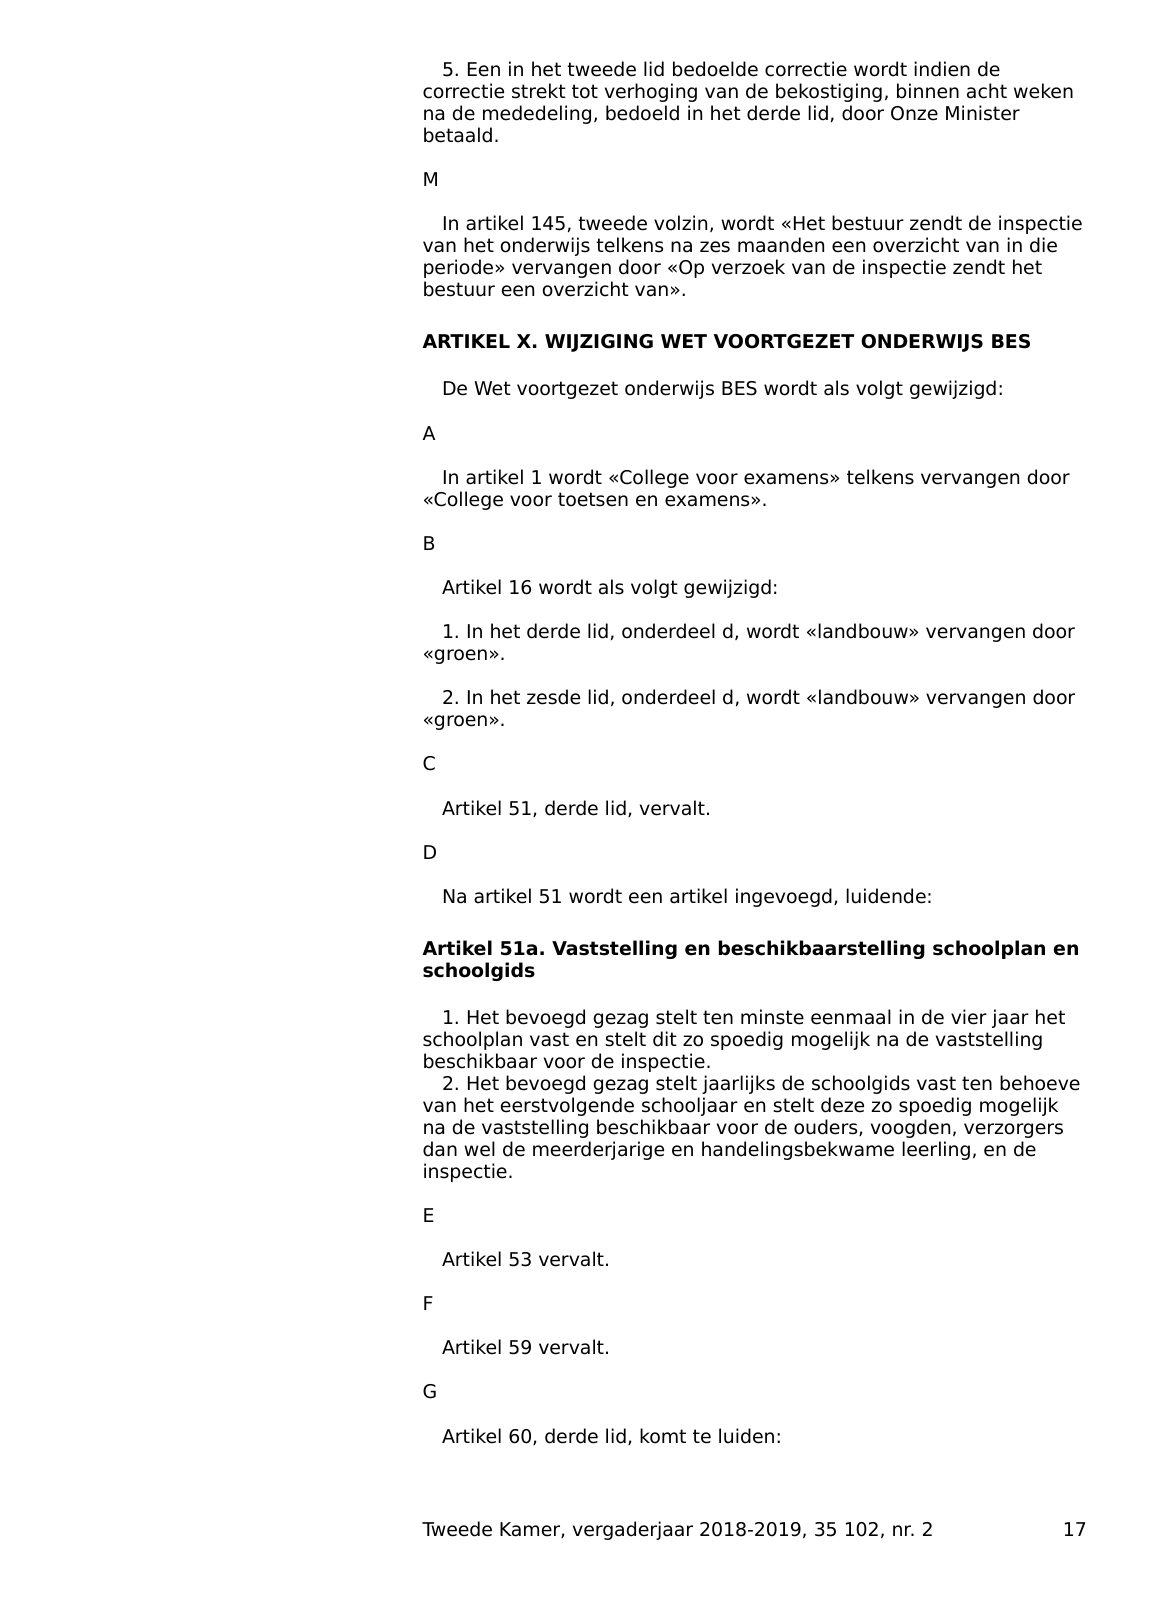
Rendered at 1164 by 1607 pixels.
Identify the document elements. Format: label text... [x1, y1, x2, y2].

text B [422, 533, 1087, 555]
text 2. Het bevoegd gezag stelt jaarlijks de schoolgids vast ten behoeve van het eerstvolgende schooljaar en stelt deze zo spoedig mogelijk na de vaststelling beschikbaar voor de ouders, voogden, verzorgers dan wel de meerderjarige en handelingsbekwame leerling, en de inspectie. [422, 1073, 1087, 1183]
subtitle Artikel 51a. Vaststelling en beschikbaarstelling schoolplan en schoolgids [422, 938, 1087, 982]
text 1. Het bevoegd gezag stelt ten minste eenmaal in de vier jaar het schoolplan vast en stelt dit zo spoedig mogelijk na de vaststelling beschikbaar voor de inspectie. [422, 1007, 1087, 1073]
text A [422, 422, 1087, 444]
text Na artikel 51 wordt een artikel ingevoegd, luidende: [422, 886, 1087, 908]
text Artikel 51, derde lid, vervalt. [422, 797, 1087, 819]
text E [422, 1205, 1087, 1227]
text In artikel 145, tweede volzin, wordt «Het bestuur zendt de inspectie van het onderwijs telkens na zes maanden een overzicht van in die periode» vervangen door «Op verzoek van de inspectie zendt het bestuur een overzicht van». [422, 213, 1087, 301]
text Artikel 16 wordt als volgt gewijzigd: [422, 577, 1087, 599]
text 5. Een in het tweede lid bedoelde correctie wordt indien de correctie strekt tot verhoging van de bekostiging, binnen acht weken na de mededeling, bedoeld in het derde lid, door Onze Minister betaald. [422, 59, 1087, 147]
text F [422, 1293, 1087, 1315]
text C [422, 753, 1087, 775]
text 1. In het derde lid, onderdeel d, wordt «landbouw» vervangen door «groen». [422, 621, 1087, 665]
text In artikel 1 wordt «College voor examens» telkens vervangen door «College voor toetsen en examens». [422, 467, 1087, 511]
text De Wet voortgezet onderwijs BES wordt als volgt gewijzigd: [422, 378, 1087, 400]
text Artikel 53 vervalt. [422, 1249, 1087, 1271]
text D [422, 842, 1087, 864]
text M [422, 169, 1087, 191]
subtitle ARTIKEL X. WIJZIGING WET VOORTGEZET ONDERWIJS BES [422, 331, 1087, 353]
text 2. In het zesde lid, onderdeel d, wordt «landbouw» vervangen door «groen». [422, 687, 1087, 731]
text G [422, 1381, 1087, 1403]
text Artikel 59 vervalt. [422, 1337, 1087, 1359]
text Artikel 60, derde lid, komt te luiden: [422, 1426, 1087, 1448]
